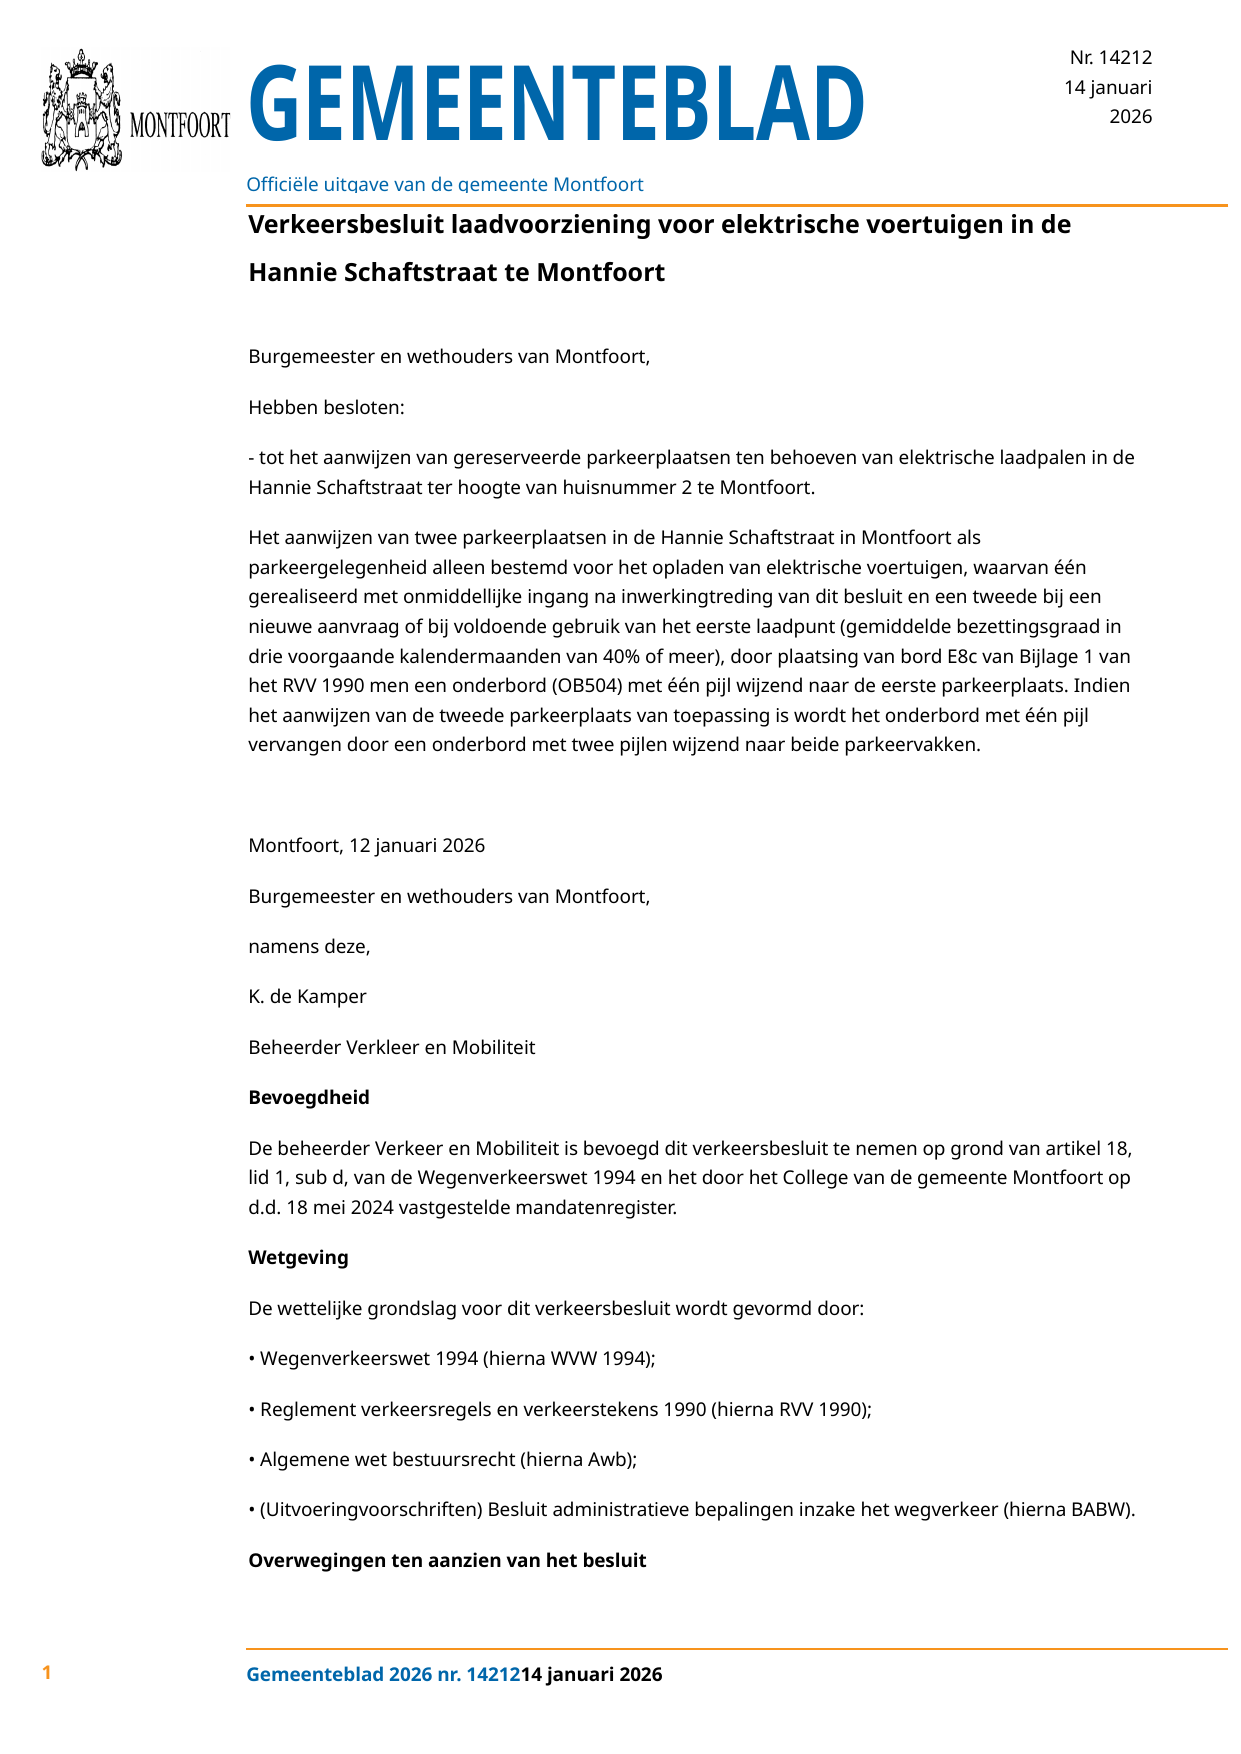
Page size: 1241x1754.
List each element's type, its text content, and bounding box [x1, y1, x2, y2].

text De wettelijke grondslag voor dit verkeersbesluit wordt gevormd door: [248, 1295, 1152, 1321]
text De beheerder Verkeer en Mobiliteit is bevoegd dit verkeersbesluit te nemen op grond van artikel 18, lid 1, sub d, van de Wegenverkeerswet 1994 en het door het College van de gemeente Montfoort op d.d. 18 mei 2024 vastgestelde mandatenregister. [248, 1135, 1152, 1220]
text Burgemeester en wethouders van Montfoort, [248, 883, 1152, 908]
text Wetgeving [248, 1244, 1152, 1270]
text K. de Kamper [248, 984, 1152, 1009]
text • Wegenverkeerswet 1994 (hierna WVW 1994); [248, 1345, 1152, 1371]
text • (Uitvoeringvoorschriften) Besluit administratieve bepalingen inzake het wegverkeer (hierna BABW). [248, 1497, 1152, 1522]
text Overwegingen ten aanzien van het besluit [248, 1547, 1152, 1573]
text Verkeersbesluit laadvoorziening voor elektrische voertuigen in de Hannie Schaftstraat te Montfoort [248, 207, 1152, 288]
text Bevoegdheid [248, 1084, 1152, 1110]
text Hebben besloten: [248, 394, 1152, 420]
text namens deze, [248, 933, 1152, 959]
picture [41, 47, 231, 172]
text Montfoort, 12 januari 2026 [248, 832, 1152, 858]
text Beheerder Verkleer en Mobiliteit [248, 1034, 1152, 1060]
text Burgemeester en wethouders van Montfoort, [248, 344, 1152, 369]
text - tot het aanwijzen van gereserveerde parkeerplaatsen ten behoeven van elektrische laadpalen in de Hannie Schaftstraat ter hoogte van huisnummer 2 te Montfoort. [248, 444, 1152, 500]
text Het aanwijzen van twee parkeerplaatsen in de Hannie Schaftstraat in Montfoort als parkeergelegenheid alleen bestemd voor het opladen van elektrische voertuigen, waarvan één gerealiseerd met onmiddellijke ingang na inwerkingtreding van dit besluit en een tweede bij een nieuwe aanvraag of bij voldoende gebruik van het eerste laadpunt (gemiddelde bezettingsgraad in drie voorgaande kalendermaanden van 40% of meer), door plaatsing van bord E8c van Bijlage 1 van het RVV 1990 men een onderbord (OB504) met één pijl wijzend naar de eerste parkeerplaats. Indien het aanwijzen van de tweede parkeerplaats van toepassing is wordt het onderbord met één pijl vervangen door een onderbord met twee pijlen wijzend naar beide parkeervakken. [248, 524, 1152, 757]
text • Algemene wet bestuursrecht (hierna Awb); [248, 1446, 1152, 1472]
text • Reglement verkeersregels en verkeerstekens 1990 (hierna RVV 1990); [248, 1396, 1152, 1421]
